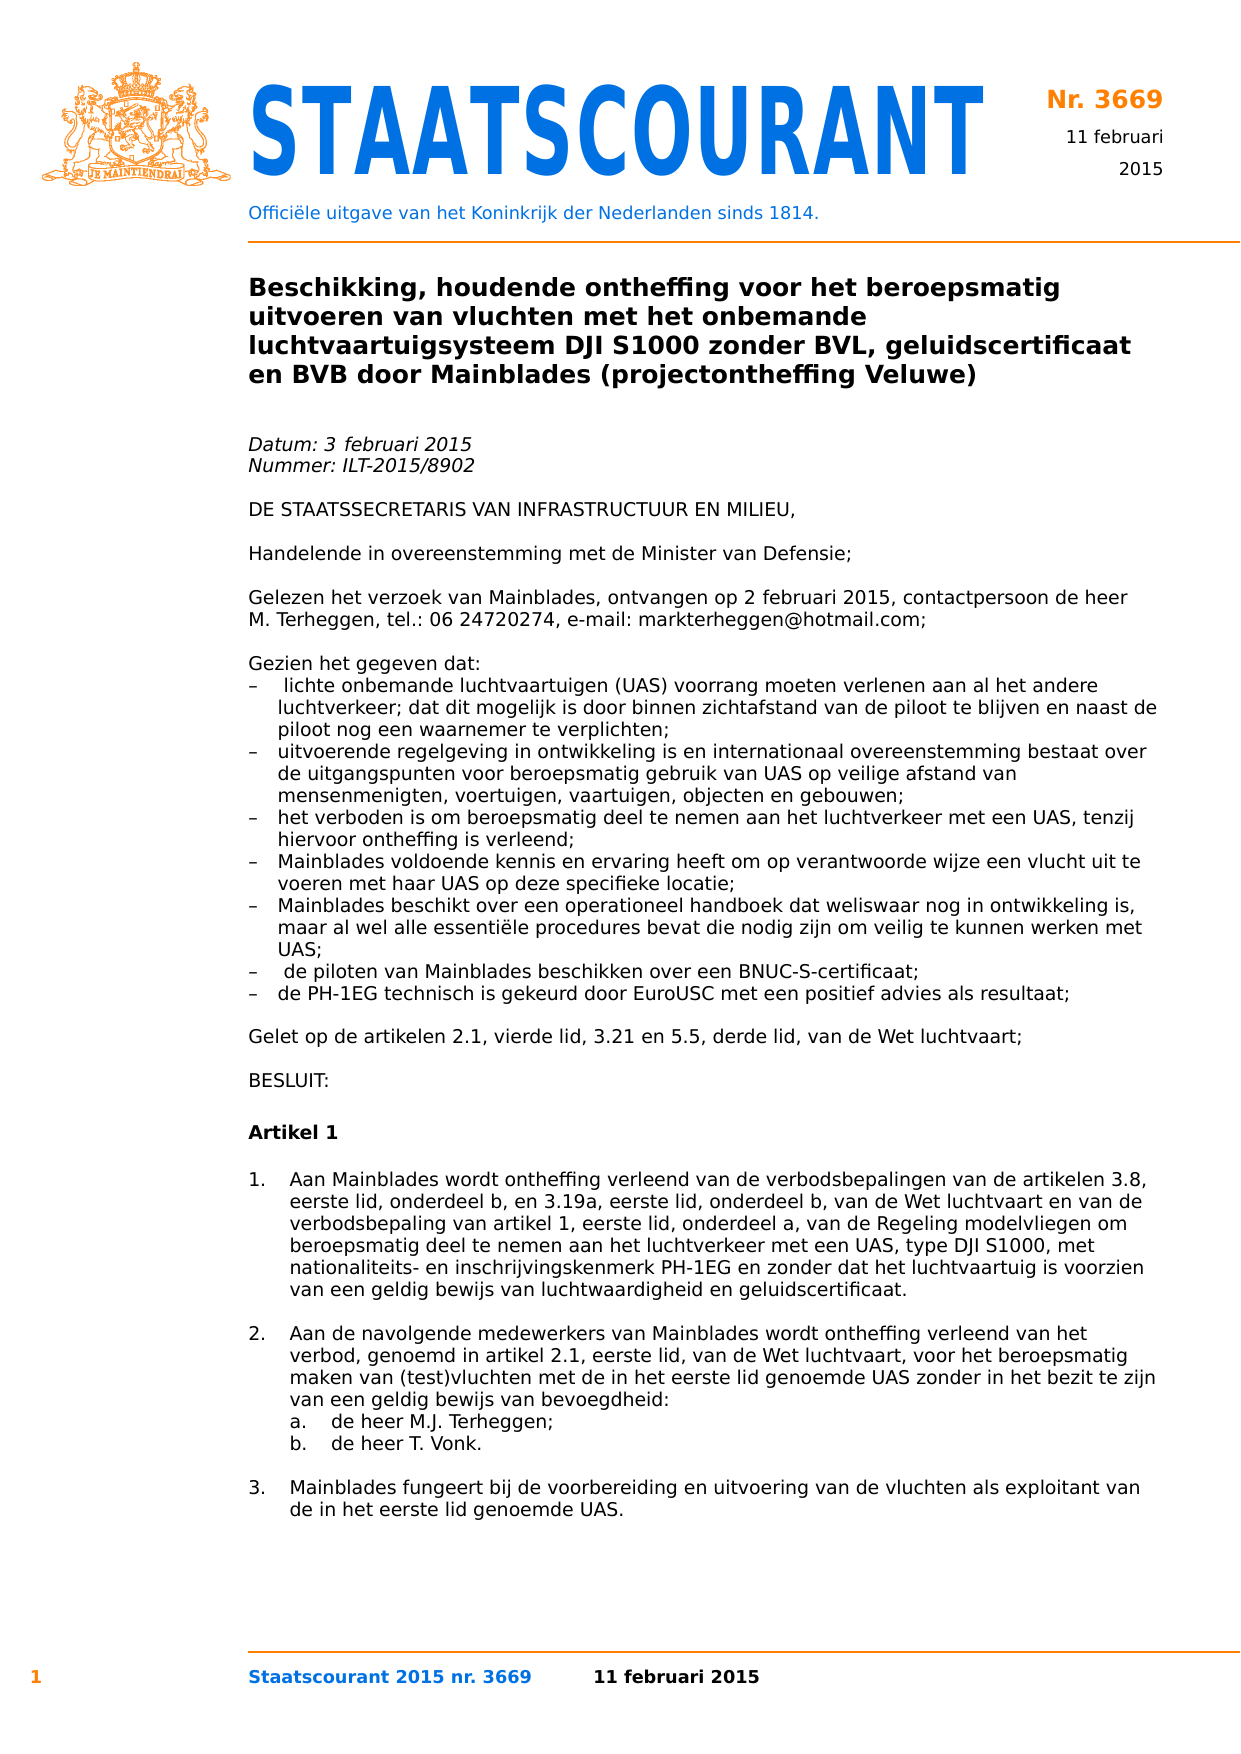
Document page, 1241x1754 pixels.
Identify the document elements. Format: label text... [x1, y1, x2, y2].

text BESLUIT: [248, 1070, 1163, 1092]
picture [41, 62, 231, 186]
text Gelezen het verzoek van Mainblades, ontvangen op 2 februari 2015, contactpersoon de heer M. Terheggen, tel.: 06 24720274, e-mail: markterheggen@hotmail.com; [248, 587, 1163, 631]
text – de PH-1EG technisch is gekeurd door EuroUSC met een positief advies als resultaat; [248, 982, 1163, 1004]
table_cell Officiële uitgave van het Koninkrijk der Nederlanden sinds 1814. [248, 203, 1240, 241]
table_header Nr. 3669 [998, 62, 1240, 121]
text Datum: 3 februari 2015 [248, 433, 1163, 455]
text – Mainblades beschikt over een operationeel handboek dat weliswaar nog in ontwikkeling is, maar al wel alle essentiële procedures bevat die nodig zijn om veilig te kunnen werken met UAS; [248, 894, 1163, 961]
text – lichte onbemande luchtvaartuigen (UAS) voorrang moeten verlenen aan al het andere luchtverkeer; dat dit mogelijk is door binnen zichtafstand van de piloot te blijven en naast de piloot nog een waarnemer te verplichten; [248, 675, 1163, 741]
text Gezien het gegeven dat: [248, 653, 1163, 675]
table_cell 11 februari [998, 121, 1240, 153]
text b. de heer T. Vonk. [289, 1433, 1163, 1455]
text 3. Mainblades fungeert bij de voorbereiding en uitvoering van de vluchten als exploitant van de in het eerste lid genoemde UAS. [248, 1477, 1163, 1521]
text a. de heer M.J. Terheggen; [289, 1411, 1163, 1433]
subtitle Beschikking, houdende ontheffing voor het beroepsmatig uitvoeren van vluchten met het onbemande luchtvaartuigsysteem DJI S1000 zonder BVL, geluidscertificaat en BVB door Mainblades (projectontheffing Veluwe) [248, 273, 1163, 390]
text Gelet op de artikelen 2.1, vierde lid, 3.21 en 5.5, derde lid, van de Wet luchtvaart; [248, 1026, 1163, 1048]
text 1. Aan Mainblades wordt ontheffing verleend van de verbodsbepalingen van de artikelen 3.8, eerste lid, onderdeel b, en 3.19a, eerste lid, onderdeel b, van de Wet luchtvaart en van de verbodsbepaling van artikel 1, eerste lid, onderdeel a, van de Regeling modelvliegen om beroepsmatig deel te nemen aan het luchtverkeer met een UAS, type DJI S1000, met nationaliteits- en inschrijvingskenmerk PH-1EG en zonder dat het luchtvaartuig is voorzien van een geldig bewijs van luchtwaardigheid en geluidscertificaat. [248, 1169, 1163, 1301]
table_header STAATSCOURANT [248, 62, 998, 203]
text – de piloten van Mainblades beschikken over een BNUC-S-certificaat; [248, 961, 1163, 982]
table_header [25, 62, 248, 241]
text 2. Aan de navolgende medewerkers van Mainblades wordt ontheffing verleend van het verbod, genoemd in artikel 2.1, eerste lid, van de Wet luchtvaart, voor het beroepsmatig maken van (test)vluchten met de in het eerste lid genoemde UAS zonder in het bezit te zijn van een geldig bewijs van bevoegdheid: [248, 1323, 1163, 1411]
table_cell 2015 [998, 153, 1240, 203]
text DE STAATSSECRETARIS VAN INFRASTRUCTUUR EN MILIEU, [248, 499, 1163, 521]
subtitle Artikel 1 [248, 1122, 1163, 1144]
text – uitvoerende regelgeving in ontwikkeling is en internationaal overeenstemming bestaat over de uitgangspunten voor beroepsmatig gebruik van UAS op veilige afstand van mensenmenigten, voertuigen, vaartuigen, objecten en gebouwen; [248, 741, 1163, 807]
text – het verboden is om beroepsmatig deel te nemen aan het luchtverkeer met een UAS, tenzij hiervoor ontheffing is verleend; [248, 807, 1163, 851]
text Handelende in overeenstemming met de Minister van Defensie; [248, 543, 1163, 565]
text Nummer: ILT-2015/8902 [248, 455, 1163, 477]
text – Mainblades voldoende kennis en ervaring heeft om op verantwoorde wijze een vlucht uit te voeren met haar UAS op deze specifieke locatie; [248, 851, 1163, 894]
